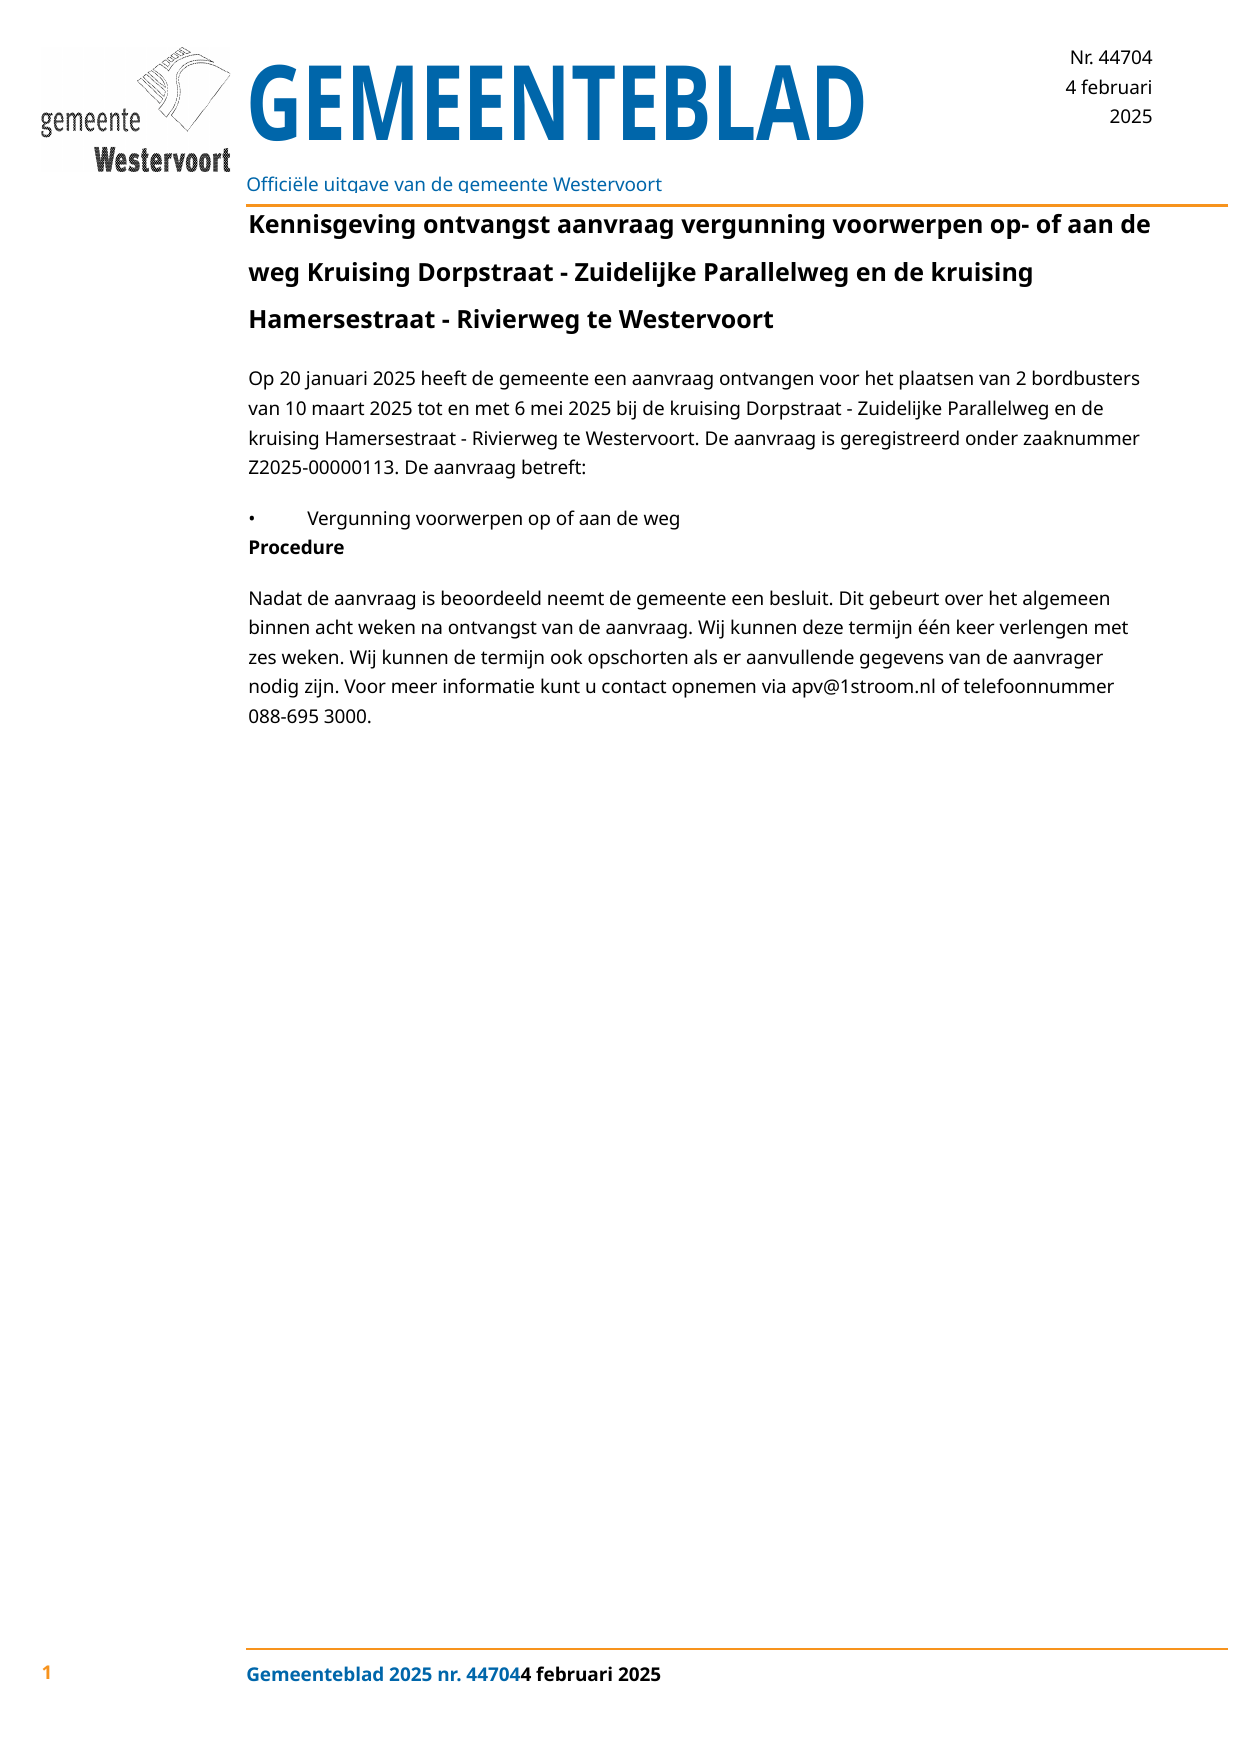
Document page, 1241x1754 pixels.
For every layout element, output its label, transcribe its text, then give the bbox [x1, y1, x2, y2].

text Op 20 januari 2025 heeft de gemeente een aanvraag ontvangen voor het plaatsen van 2 bordbusters van 10 maart 2025 tot en met 6 mei 2025 bij de kruising Dorpstraat - Zuidelijke Parallelweg en de kruising Hamersestraat - Rivierweg te Westervoort. De aanvraag is geregistreerd onder zaaknummer Z2025-00000113. De aanvraag betreft: [248, 366, 1152, 480]
picture [41, 47, 231, 172]
text Kennisgeving ontvangst aanvraag vergunning voorwerpen op- of aan de weg Kruising Dorpstraat - Zuidelijke Parallelweg en de kruising Hamersestraat - Rivierweg te Westervoort [248, 207, 1152, 336]
text Procedure [248, 534, 1152, 560]
list Vergunning voorwerpen op of aan de weg [248, 505, 1152, 530]
text Nadat de aanvraag is beoordeeld neemt de gemeente een besluit. Dit gebeurt over het algemeen binnen acht weken na ontvangst van de aanvraag. Wij kunnen deze termijn één keer verlengen met zes weken. Wij kunnen de termijn ook opschorten als er aanvullende gegevens van de aanvrager nodig zijn. Voor meer informatie kunt u contact opnemen via apv@1stroom.nl of telefoonnummer 088-695 3000. [248, 585, 1152, 729]
